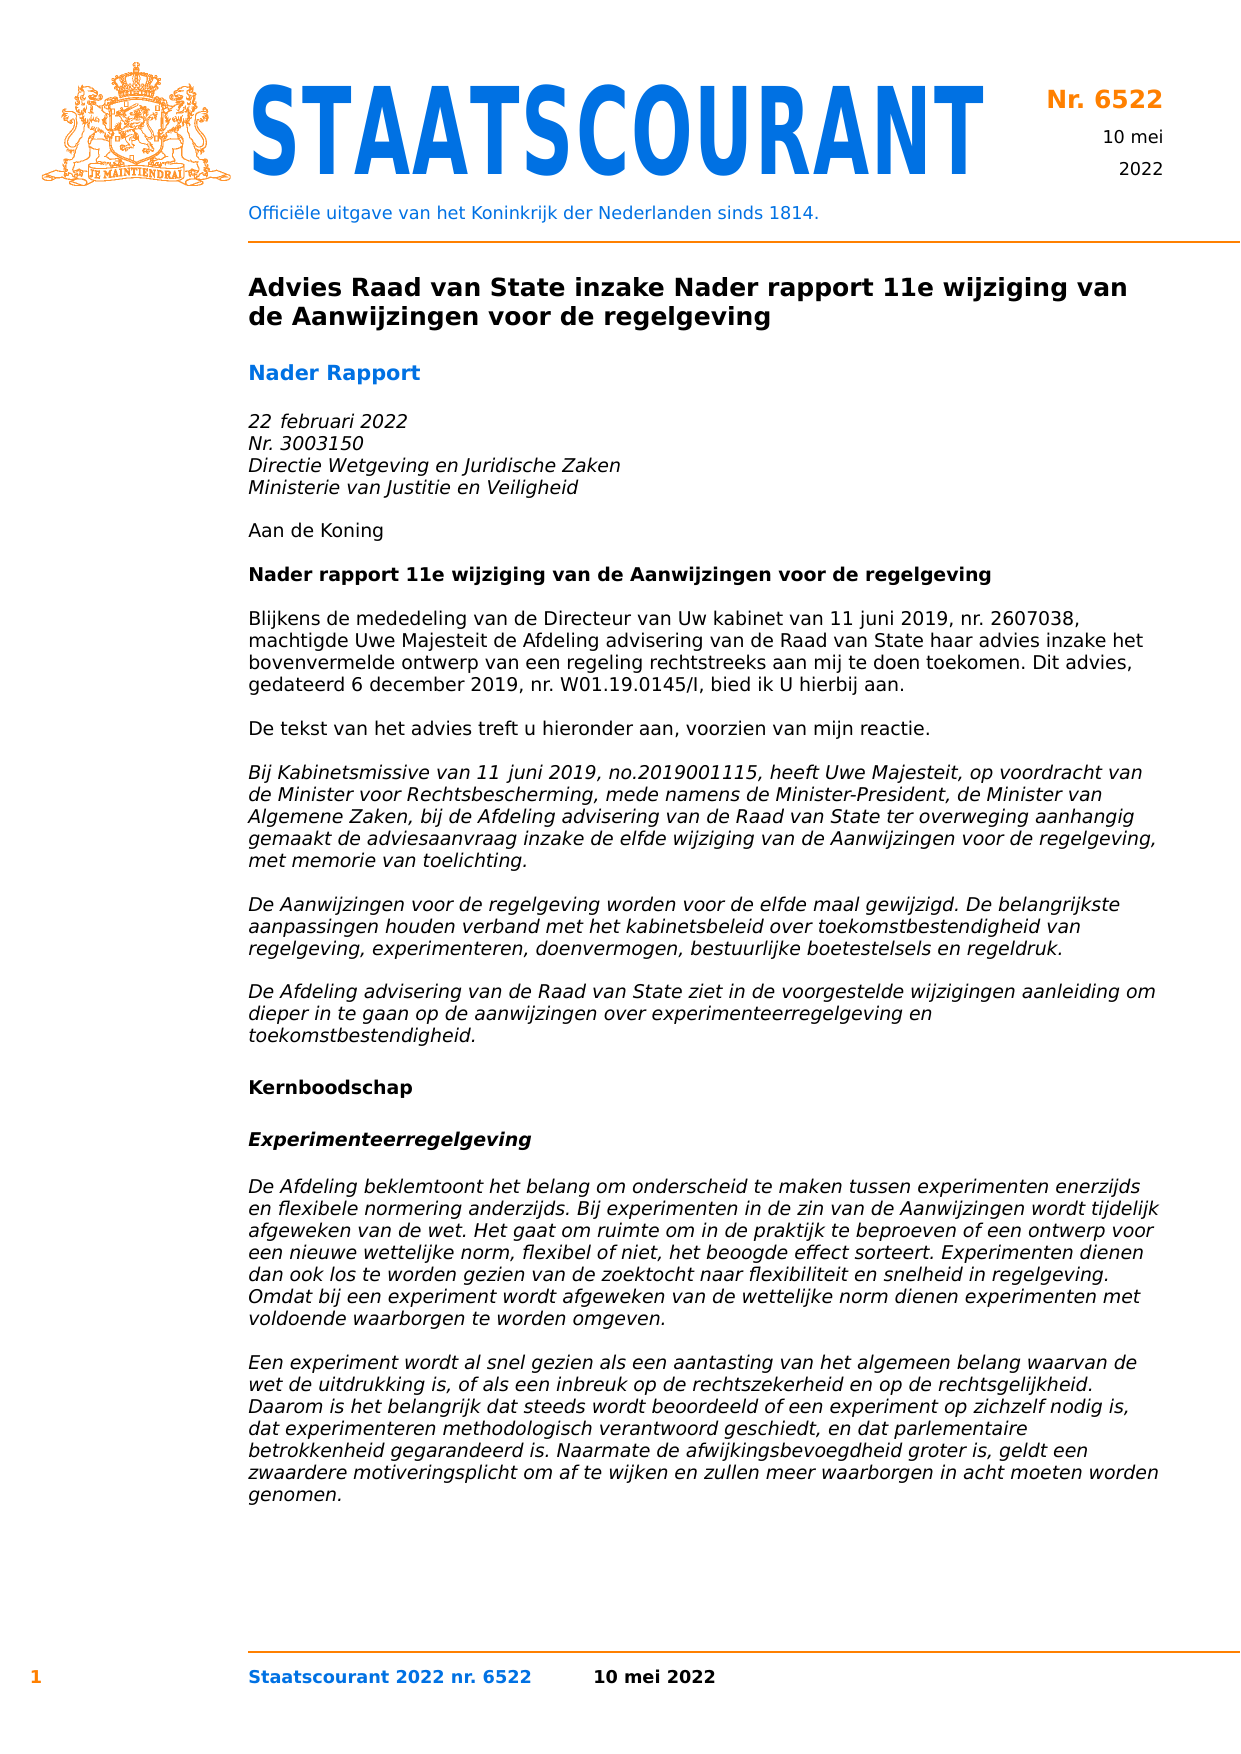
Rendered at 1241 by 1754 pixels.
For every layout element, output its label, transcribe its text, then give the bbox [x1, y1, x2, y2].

picture [41, 62, 231, 186]
text 22 februari 2022 [248, 411, 1163, 433]
subtitle Advies Raad van State inzake Nader rapport 11e wijziging van de Aanwijzingen voor de regelgeving [248, 273, 1163, 331]
table_header STAATSCOURANT [248, 62, 998, 203]
text Nr. 3003150 [248, 433, 1163, 454]
text De Aanwijzingen voor de regelgeving worden voor de elfde maal gewijzigd. De belangrijkste aanpassingen houden verband met het kabinetsbeleid over toekomstbestendigheid van regelgeving, experimenteren, doenvermogen, bestuurlijke boetestelsels en regeldruk. [248, 893, 1163, 959]
subtitle Experimenteerregelgeving [248, 1129, 1163, 1151]
table_cell Officiële uitgave van het Koninkrijk der Nederlanden sinds 1814. [248, 203, 1240, 241]
table_cell 10 mei [998, 121, 1240, 153]
subtitle Kernboodschap [248, 1077, 1163, 1099]
text Een experiment wordt al snel gezien als een aantasting van het algemeen belang waarvan de wet de uitdrukking is, of als een inbreuk op de rechtszekerheid en op de rechtsgelijkheid. Daarom is het belangrijk dat steeds wordt beoordeeld of een experiment op zichzelf nodig is, dat experimenteren methodologisch verantwoord geschiedt, en dat parlementaire betrokkenheid gegarandeerd is. Naarmate de afwijkingsbevoegdheid groter is, geldt een zwaardere motiveringsplicht om af te wijken en zullen meer waarborgen in acht moeten worden genomen. [248, 1352, 1163, 1506]
text Directie Wetgeving en Juridische Zaken [248, 454, 1163, 477]
text De Afdeling advisering van de Raad van State ziet in de voorgestelde wijzigingen aanleiding om dieper in te gaan op de aanwijzingen over experimenteerregelgeving en toekomstbestendigheid. [248, 981, 1163, 1047]
text Aan de Koning [248, 520, 1163, 542]
text Ministerie van Justitie en Veiligheid [248, 477, 1163, 498]
table_cell 2022 [998, 153, 1240, 203]
text De Afdeling beklemtoont het belang om onderscheid te maken tussen experimenten enerzijds en flexibele normering anderzijds. Bij experimenten in de zin van de Aanwijzingen wordt tijdelijk afgeweken van de wet. Het gaat om ruimte om in de praktijk te beproeven of een ontwerp voor een nieuwe wettelijke norm, flexibel of niet, het beoogde effect sorteert. Experimenten dienen dan ook los te worden gezien van de zoektocht naar flexibiliteit en snelheid in regelgeving. Omdat bij een experiment wordt afgeweken van de wettelijke norm dienen experimenten met voldoende waarborgen te worden omgeven. [248, 1176, 1163, 1330]
table_header Nr. 6522 [998, 62, 1240, 121]
text Blijkens de mededeling van de Directeur van Uw kabinet van 11 juni 2019, nr. 2607038, machtigde Uwe Majesteit de Afdeling advisering van de Raad van State haar advies inzake het bovenvermelde ontwerp van een regeling rechtstreeks aan mij te doen toekomen. Dit advies, gedateerd 6 december 2019, nr. W01.19.0145/I, bied ik U hierbij aan. [248, 608, 1163, 696]
subtitle Nader Rapport [248, 361, 1163, 386]
table_header [25, 62, 248, 241]
text De tekst van het advies treft u hieronder aan, voorzien van mijn reactie. [248, 718, 1163, 740]
text Nader rapport 11e wijziging van de Aanwijzingen voor de regelgeving [248, 564, 1163, 586]
text Bij Kabinetsmissive van 11 juni 2019, no.2019001115, heeft Uwe Majesteit, op voordracht van de Minister voor Rechtsbescherming, mede namens de Minister-President, de Minister van Algemene Zaken, bij de Afdeling advisering van de Raad van State ter overweging aanhangig gemaakt de adviesaanvraag inzake de elfde wijziging van de Aanwijzingen voor de regelgeving, met memorie van toelichting. [248, 762, 1163, 872]
